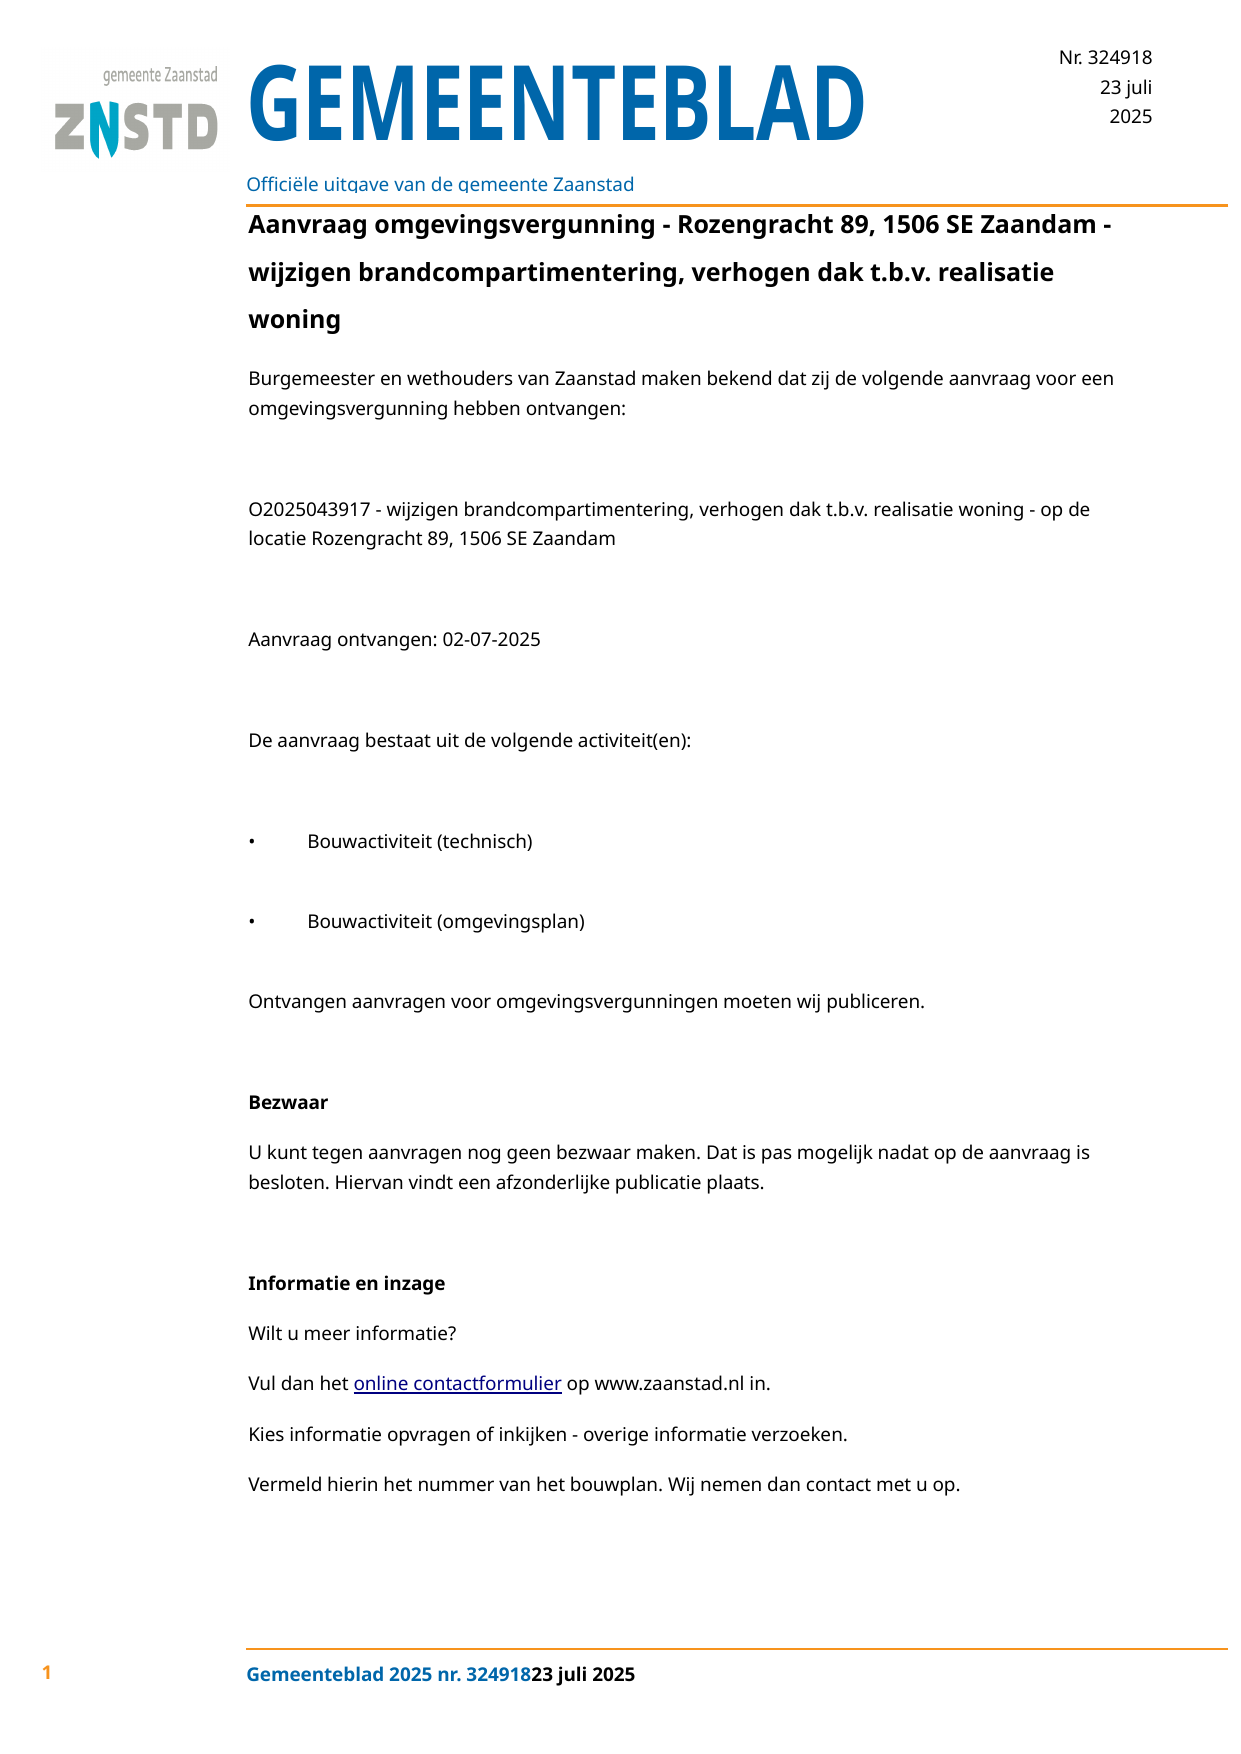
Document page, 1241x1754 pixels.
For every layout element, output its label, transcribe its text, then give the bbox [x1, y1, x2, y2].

text Vul dan het online contactformulier op www.zaanstad.nl in. [248, 1371, 1152, 1396]
text Bezwaar [248, 1089, 1152, 1114]
text Informatie en inzage [248, 1270, 1152, 1295]
text O2025043917 - wijzigen brandcompartimentering, verhogen dak t.b.v. realisatie woning - op de locatie Rozengracht 89, 1506 SE Zaandam [248, 496, 1152, 551]
text Burgemeester en wethouders van Zaanstad maken bekend dat zij de volgende aanvraag voor een omgevingsvergunning hebben ontvangen: [248, 366, 1152, 421]
text Aanvraag omgevingsvergunning - Rozengracht 89, 1506 SE Zaandam - wijzigen brandcompartimentering, verhogen dak t.b.v. realisatie woning [248, 207, 1152, 336]
text U kunt tegen aanvragen nog geen bezwaar maken. Dat is pas mogelijk nadat op de aanvraag is besloten. Hiervan vindt een afzonderlijke publicatie plaats. [248, 1139, 1152, 1194]
picture [41, 47, 231, 172]
list Bouwactiviteit (technisch) [248, 828, 1152, 854]
text De aanvraag bestaat uit de volgende activiteit(en): [248, 727, 1152, 753]
text Vermeld hierin het nummer van het bouwplan. Wij nemen dan contact met u op. [248, 1471, 1152, 1497]
list Bouwactiviteit (omgevingsplan) [248, 908, 1152, 934]
text Wilt u meer informatie? [248, 1320, 1152, 1346]
text Kies informatie opvragen of inkijken - overige informatie verzoeken. [248, 1421, 1152, 1447]
text Aanvraag ontvangen: 02-07-2025 [248, 626, 1152, 652]
text Ontvangen aanvragen voor omgevingsvergunningen moeten wij publiceren. [248, 988, 1152, 1014]
